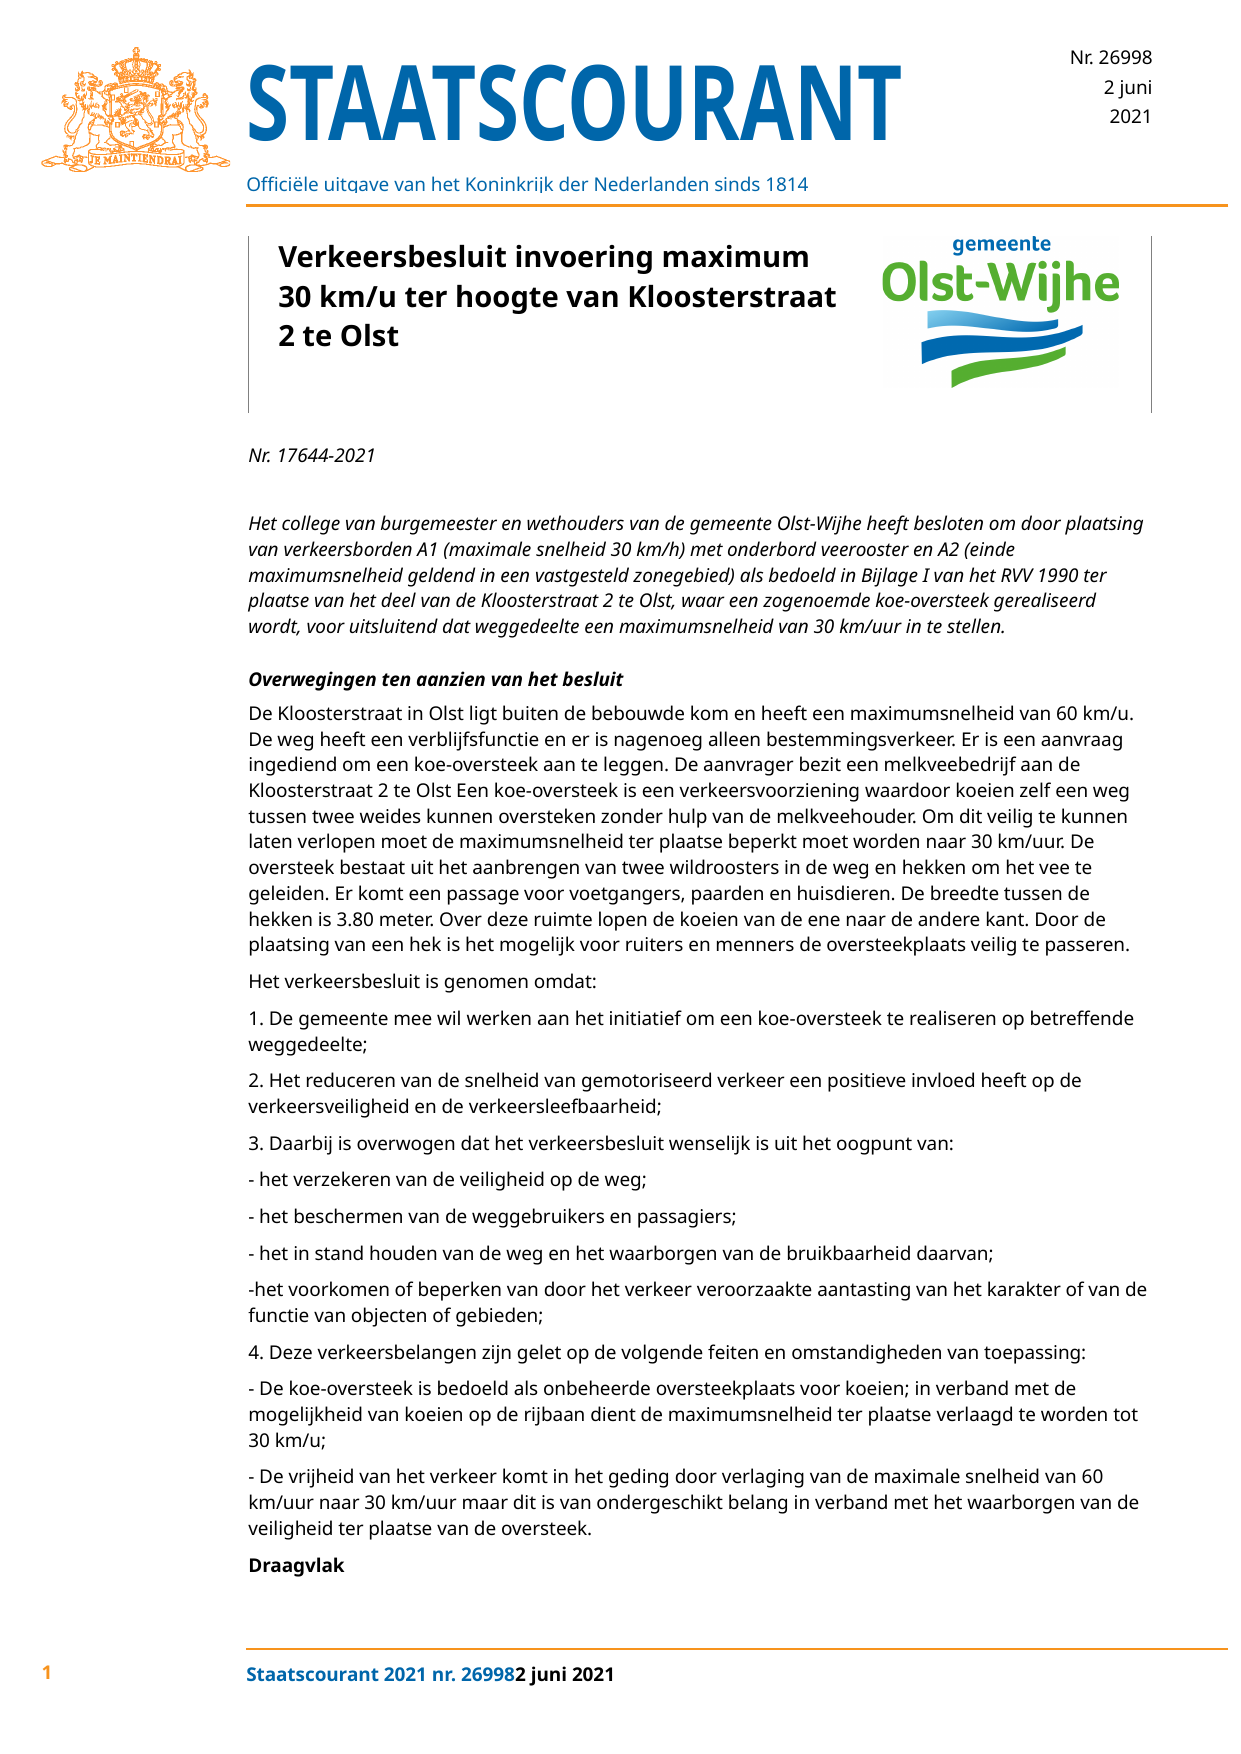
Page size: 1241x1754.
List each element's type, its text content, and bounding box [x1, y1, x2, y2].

text - het verzekeren van de veiligheid op de weg; [248, 1166, 1152, 1192]
text 4. Deze verkeersbelangen zijn gelet op de volgende feiten en omstandigheden van toepassing: [248, 1339, 1152, 1364]
text - De vrijheid van het verkeer komt in het geding door verlaging van de maximale snelheid van 60 km/uur naar 30 km/uur maar dit is van ondergeschikt belang in verband met het waarborgen van de veiligheid ter plaatse van de oversteek. [248, 1464, 1152, 1541]
text 2. Het reduceren van de snelheid van gemotoriseerd verkeer een positieve invloed heeft op de verkeersveiligheid en de verkeersleefbaarheid; [248, 1067, 1152, 1119]
text Het college van burgemeester en wethouders van de gemeente Olst-Wijhe heeft besloten om door plaatsing van verkeersborden A1 (maximale snelheid 30 km/h) met onderbord veerooster en A2 (einde maximumsnelheid geldend in een vastgesteld zonegebied) als bedoeld in Bijlage I van het RVV 1990 ter plaatse van het deel van de Kloosterstraat 2 te Olst, waar een zogenoemde koe-oversteek gerealiseerd wordt, voor uitsluitend dat weggedeelte een maximumsnelheid van 30 km/uur in te stellen. [248, 510, 1152, 639]
table_header [850, 388, 1151, 413]
table_header [850, 236, 882, 387]
text 3. Daarbij is overwogen dat het verkeersbesluit wenselijk is uit het oogpunt van: [248, 1130, 1152, 1156]
text Nr. 17644-2021 [248, 443, 1152, 468]
text - De koe-oversteek is bedoeld als onbeheerde oversteekplaats voor koeien; in verband met de mogelijkheid van koeien op de rijbaan dient de maximumsnelheid ter plaatse verlaagd te worden tot 30 km/u; [248, 1376, 1152, 1453]
text Overwegingen ten aanzien van het besluit [248, 666, 1152, 692]
text - het in stand houden van de weg en het waarborgen van de bruikbaarheid daarvan; [248, 1240, 1152, 1266]
picture [882, 236, 1119, 388]
text - het beschermen van de weggebruikers en passagiers; [248, 1203, 1152, 1229]
table_header Verkeersbesluit invoering maximum 30 km/u ter hoogte van Kloosterstraat 2 te Olst [249, 236, 850, 413]
text De Kloosterstraat in Olst ligt buiten de bebouwde kom en heeft een maximumsnelheid van 60 km/u. De weg heeft een verblijfsfunctie en er is nagenoeg alleen bestemmingsverkeer. Er is een aanvraag ingediend om een koe-oversteek aan te leggen. De aanvrager bezit een melkveebedrijf aan de Kloosterstraat 2 te Olst Een koe-oversteek is een verkeersvoorziening waardoor koeien zelf een weg tussen twee weides kunnen oversteken zonder hulp van de melkveehouder. Om dit veilig te kunnen laten verlopen moet de maximumsnelheid ter plaatse beperkt moet worden naar 30 km/uur. De oversteek bestaat uit het aanbrengen van twee wildroosters in de weg en hekken om het vee te geleiden. Er komt een passage voor voetgangers, paarden en huisdieren. De breedte tussen de hekken is 3.80 meter. Over deze ruimte lopen de koeien van de ene naar de andere kant. Door de plaatsing van een hek is het mogelijk voor ruiters en menners de oversteekplaats veilig te passeren. [248, 700, 1152, 957]
text Draagvlak [248, 1552, 1152, 1577]
text -het voorkomen of beperken van door het verkeer veroorzaakte aantasting van het karakter of van de functie van objecten of gebieden; [248, 1276, 1152, 1328]
picture [41, 47, 231, 172]
text 1. De gemeente mee wil werken aan het initiatief om een koe-oversteek te realiseren op betreffende weggedeelte; [248, 1005, 1152, 1056]
table_header [1119, 236, 1151, 387]
text Het verkeersbesluit is genomen omdat: [248, 968, 1152, 994]
